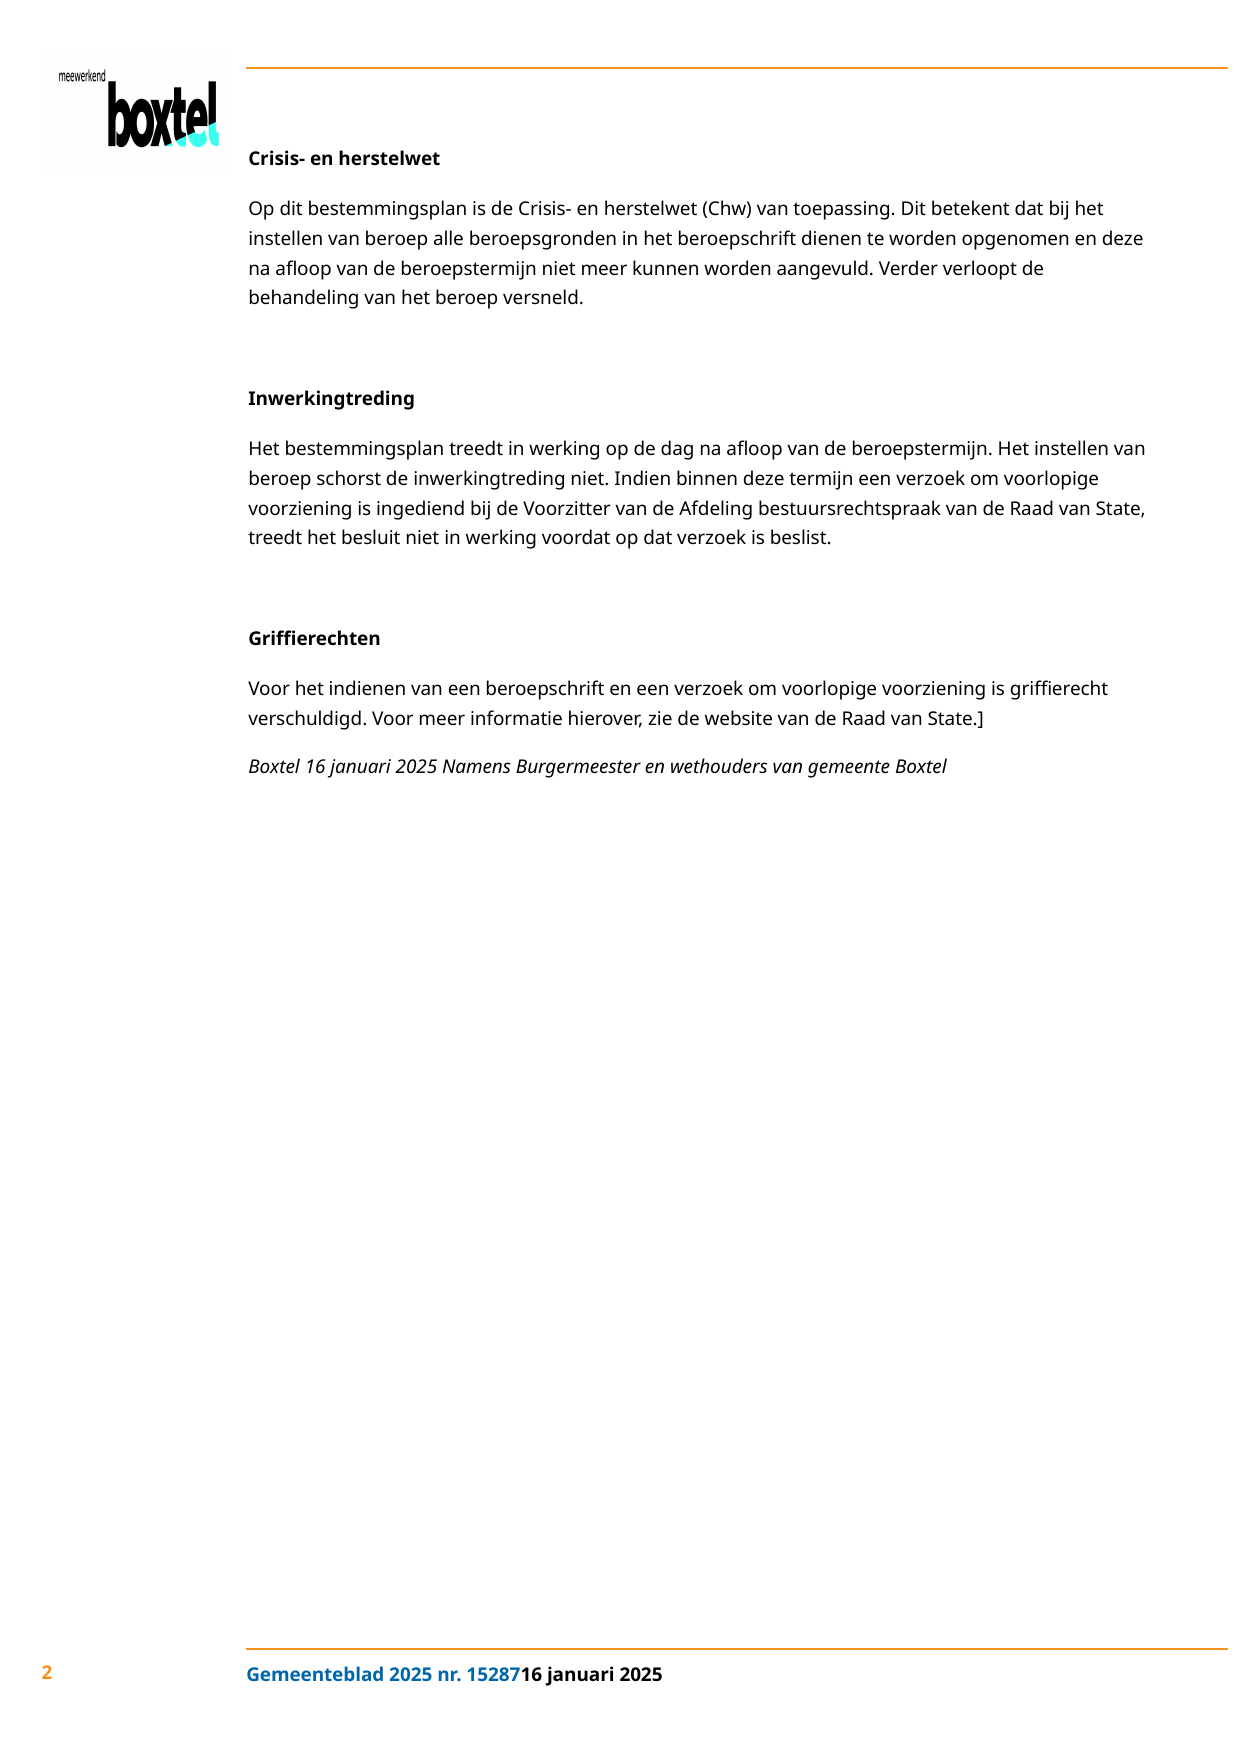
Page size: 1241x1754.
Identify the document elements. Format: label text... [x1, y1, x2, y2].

text Voor het indienen van een beroepschrift en een verzoek om voorlopige voorziening is griffierecht verschuldigd. Voor meer informatie hierover, zie de website van de Raad van State.] [248, 676, 1152, 731]
text Op dit bestemmingsplan is de Crisis- en herstelwet (Chw) van toepassing. Dit betekent dat bij het instellen van beroep alle beroepsgronden in het beroepschrift dienen te worden opgenomen en deze na afloop van de beroepstermijn niet meer kunnen worden aangevuld. Verder verloopt de behandeling van het beroep versneld. [248, 196, 1152, 310]
text Inwerkingtreding [248, 385, 1152, 411]
text Boxtel 16 januari 2025 Namens Burgermeester en wethouders van gemeente Boxtel [248, 753, 1152, 779]
text Crisis- en herstelwet [248, 145, 1152, 171]
text Het bestemmingsplan treedt in werking op de dag na afloop van de beroepstermijn. Het instellen van beroep schorst de inwerkingtreding niet. Indien binnen deze termijn een verzoek om voorlopige voorziening is ingediend bij de Voorzitter van de Afdeling bestuursrechtspraak van de Raad van State, treedt het besluit niet in werking voordat op dat verzoek is beslist. [248, 436, 1152, 550]
text Griffierechten [248, 625, 1152, 651]
picture [41, 47, 231, 172]
